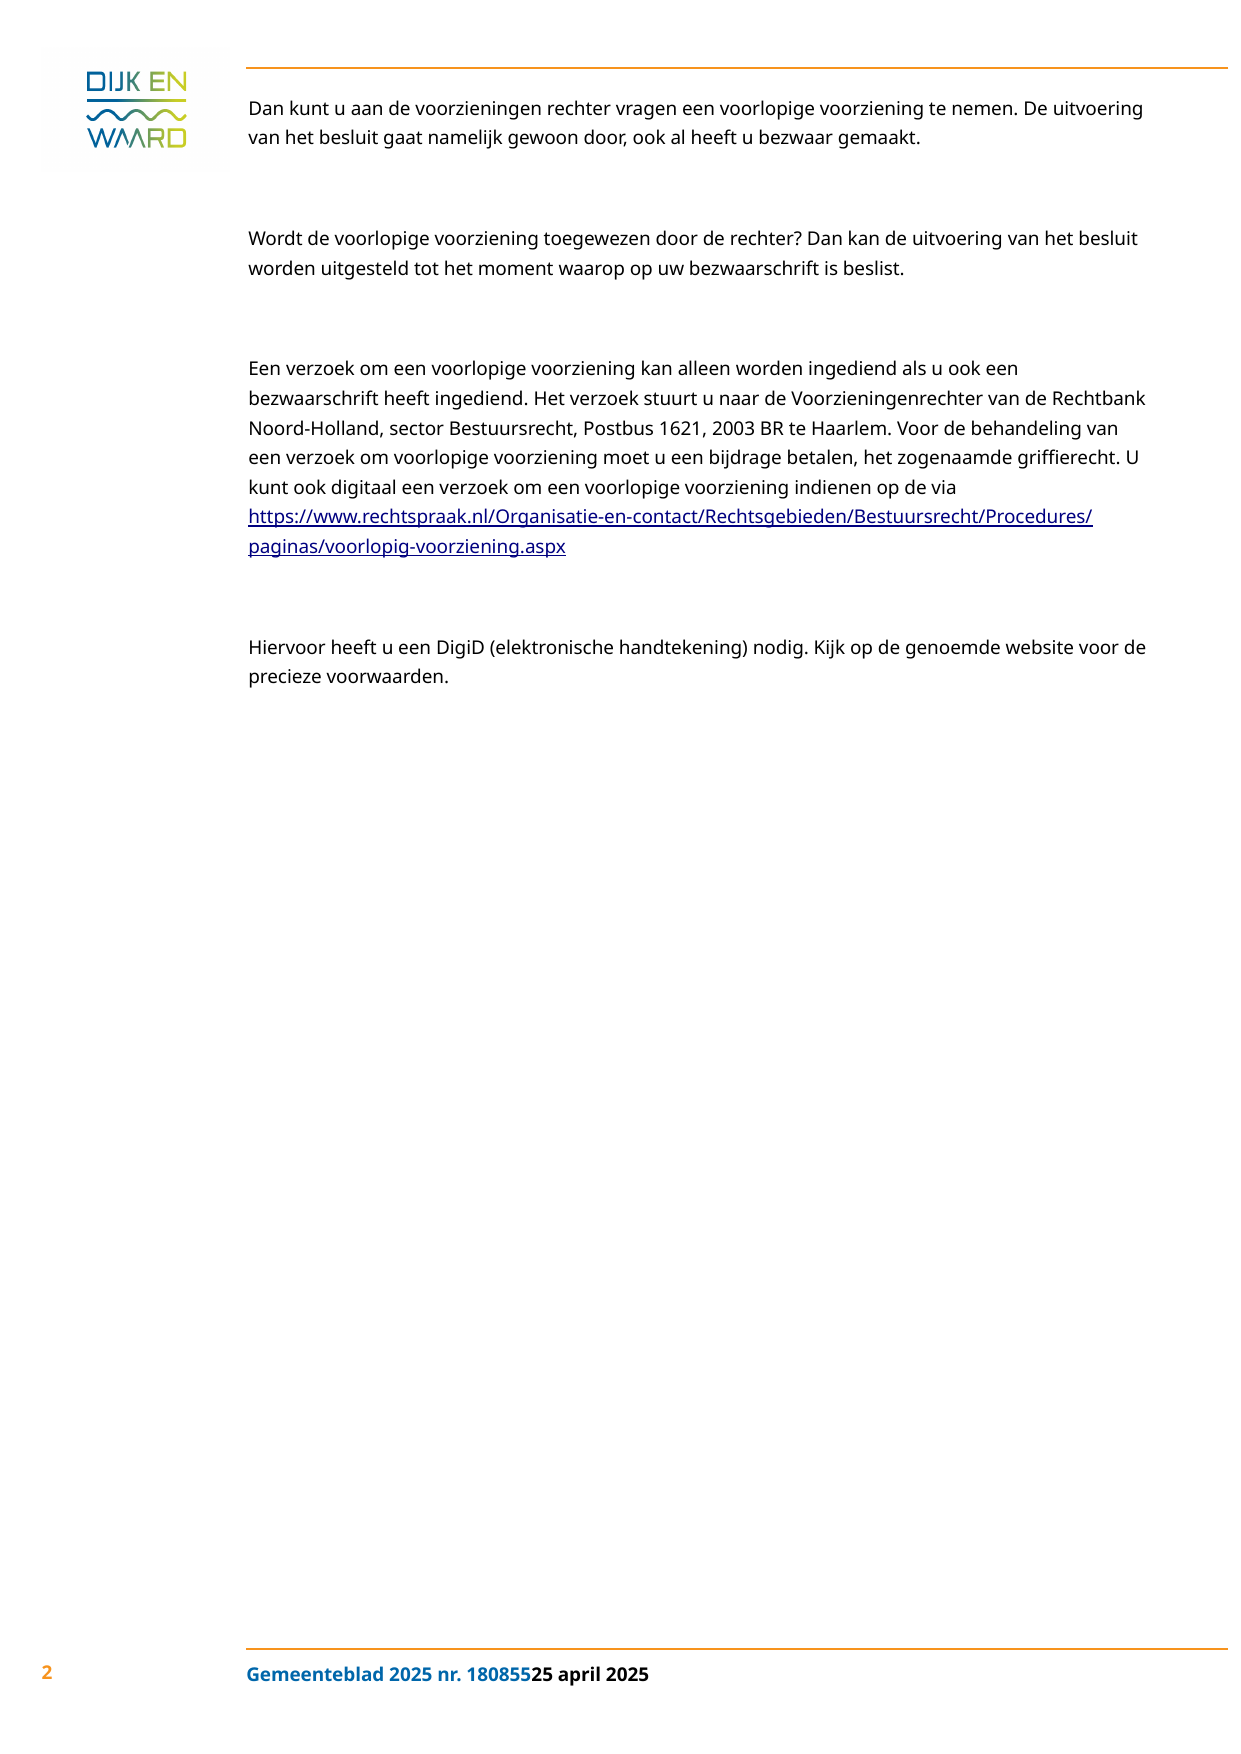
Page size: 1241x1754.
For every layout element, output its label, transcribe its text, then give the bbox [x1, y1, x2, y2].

text Dan kunt u aan de voorzieningen rechter vragen een voorlopige voorziening te nemen. De uitvoering van het besluit gaat namelijk gewoon door, ook al heeft u bezwaar gemaakt. [248, 95, 1152, 150]
text Hiervoor heeft u een DigiD (elektronische handtekening) nodig. Kijk op de genoemde website voor de precieze voorwaarden. [248, 634, 1152, 689]
picture [41, 47, 231, 172]
text Wordt de voorlopige voorziening toegewezen door de rechter? Dan kan de uitvoering van het besluit worden uitgesteld tot het moment waarop op uw bezwaarschrift is beslist. [248, 225, 1152, 281]
text Een verzoek om een voorlopige voorziening kan alleen worden ingediend als u ook een bezwaarschrift heeft ingediend. Het verzoek stuurt u naar de Voorzieningenrechter van de Rechtbank Noord-Holland, sector Bestuursrecht, Postbus 1621, 2003 BR te Haarlem. Voor de behandeling van een verzoek om voorlopige voorziening moet u een bijdrage betalen, het zogenaamde griffierecht. U kunt ook digitaal een verzoek om een voorlopige voorziening indienen op de via https://www.rechtspraak.nl/Organisatie-en-contact/Rechtsgebieden/Bestuursrecht/Procedures/paginas/voorlopig-voorziening.aspx [248, 356, 1152, 559]
